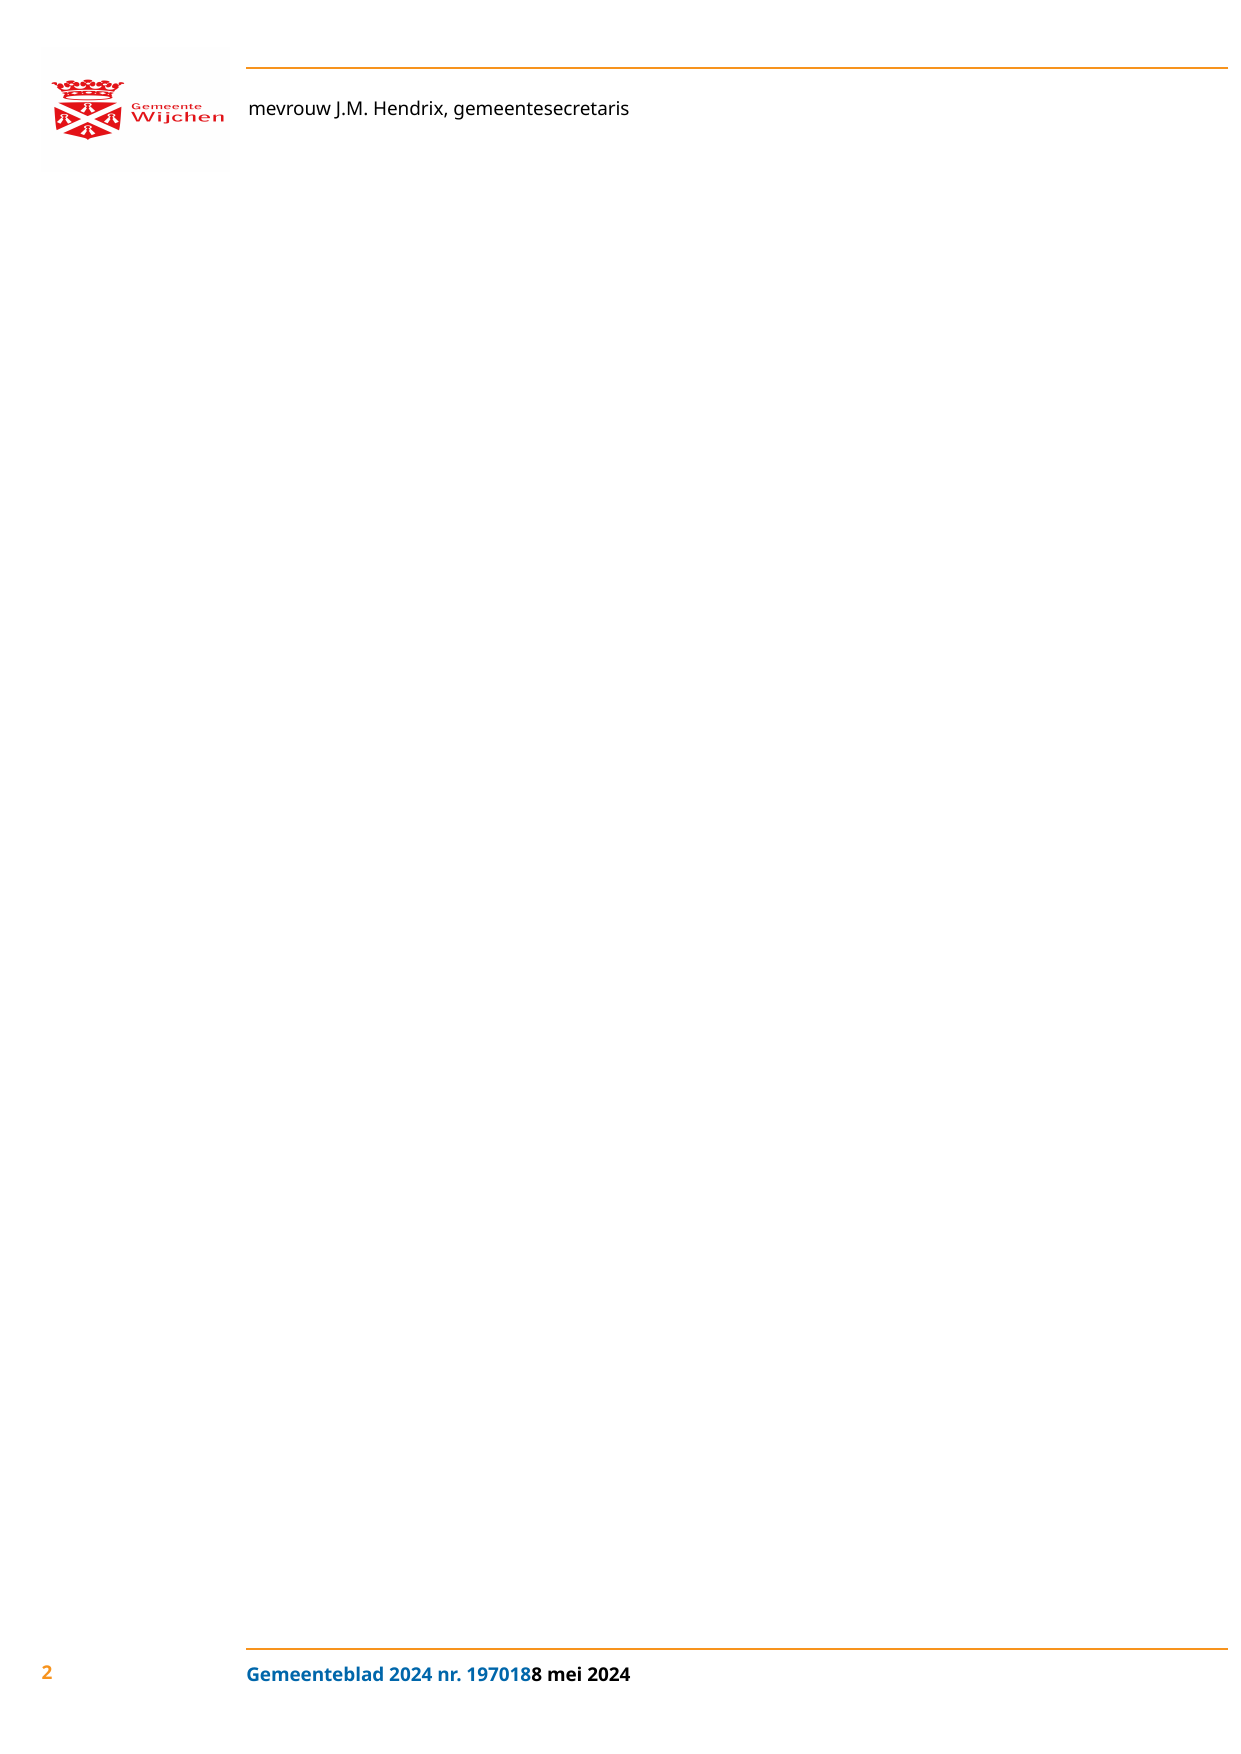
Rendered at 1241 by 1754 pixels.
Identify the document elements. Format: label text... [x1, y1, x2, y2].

picture [41, 47, 231, 172]
text mevrouw J.M. Hendrix, gemeentesecretaris [248, 95, 1152, 121]
